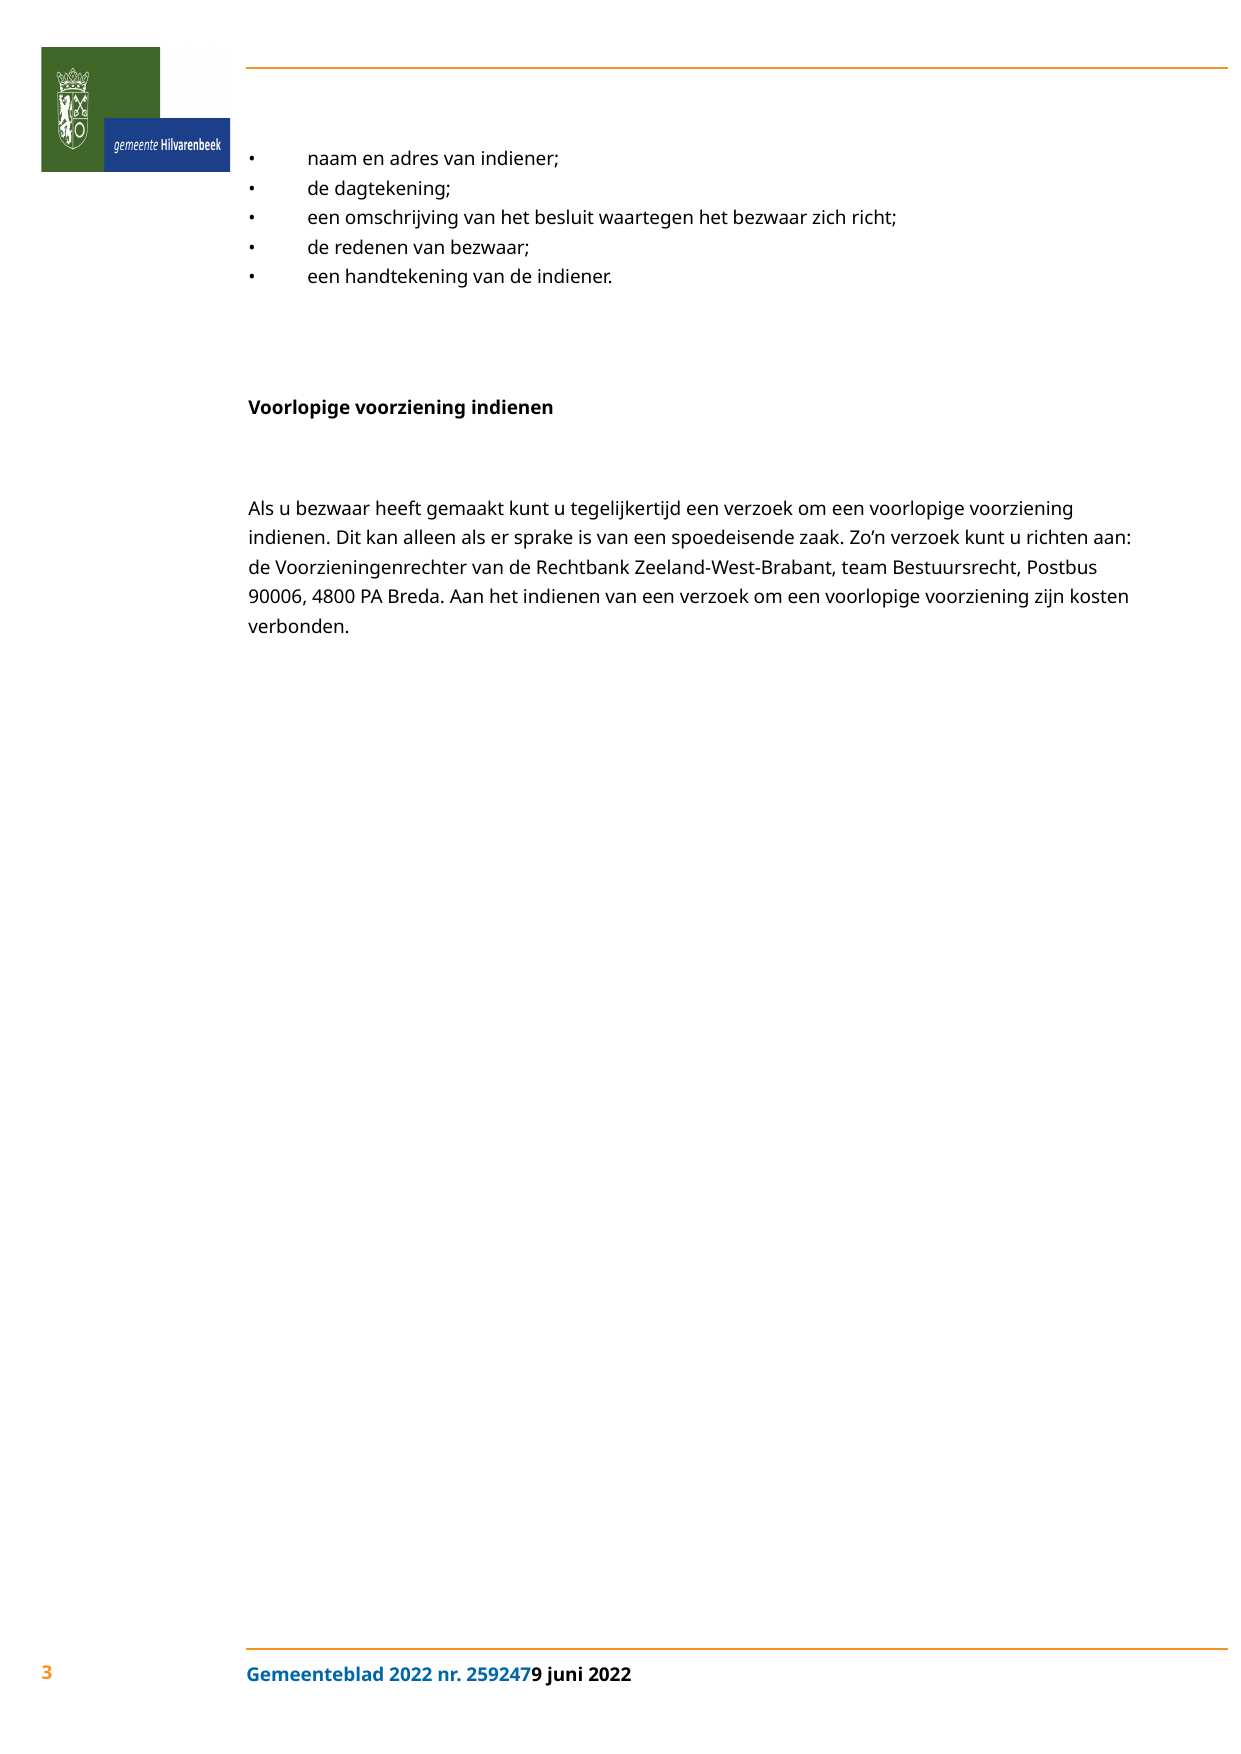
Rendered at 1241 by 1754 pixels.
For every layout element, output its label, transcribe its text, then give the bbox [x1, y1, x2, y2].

list de redenen van bezwaar; [248, 234, 1152, 260]
picture [41, 47, 231, 172]
text Voorlopige voorziening indienen [248, 394, 1152, 420]
text Als u bezwaar heeft gemaakt kunt u tegelijkertijd een verzoek om een voorlopige voorziening indienen. Dit kan alleen als er sprake is van een spoedeisende zaak. Zo’n verzoek kunt u richten aan: de Voorzieningenrechter van de Rechtbank Zeeland-West-Brabant, team Bestuursrecht, Postbus 90006, 4800 PA Breda. Aan het indienen van een verzoek om een voorlopige voorziening zijn kosten verbonden. [248, 495, 1152, 639]
list een handtekening van de indiener. [248, 263, 1152, 289]
list de dagtekening; [248, 175, 1152, 201]
list naam en adres van indiener; [248, 145, 1152, 171]
list een omschrijving van het besluit waartegen het bezwaar zich richt; [248, 204, 1152, 230]
